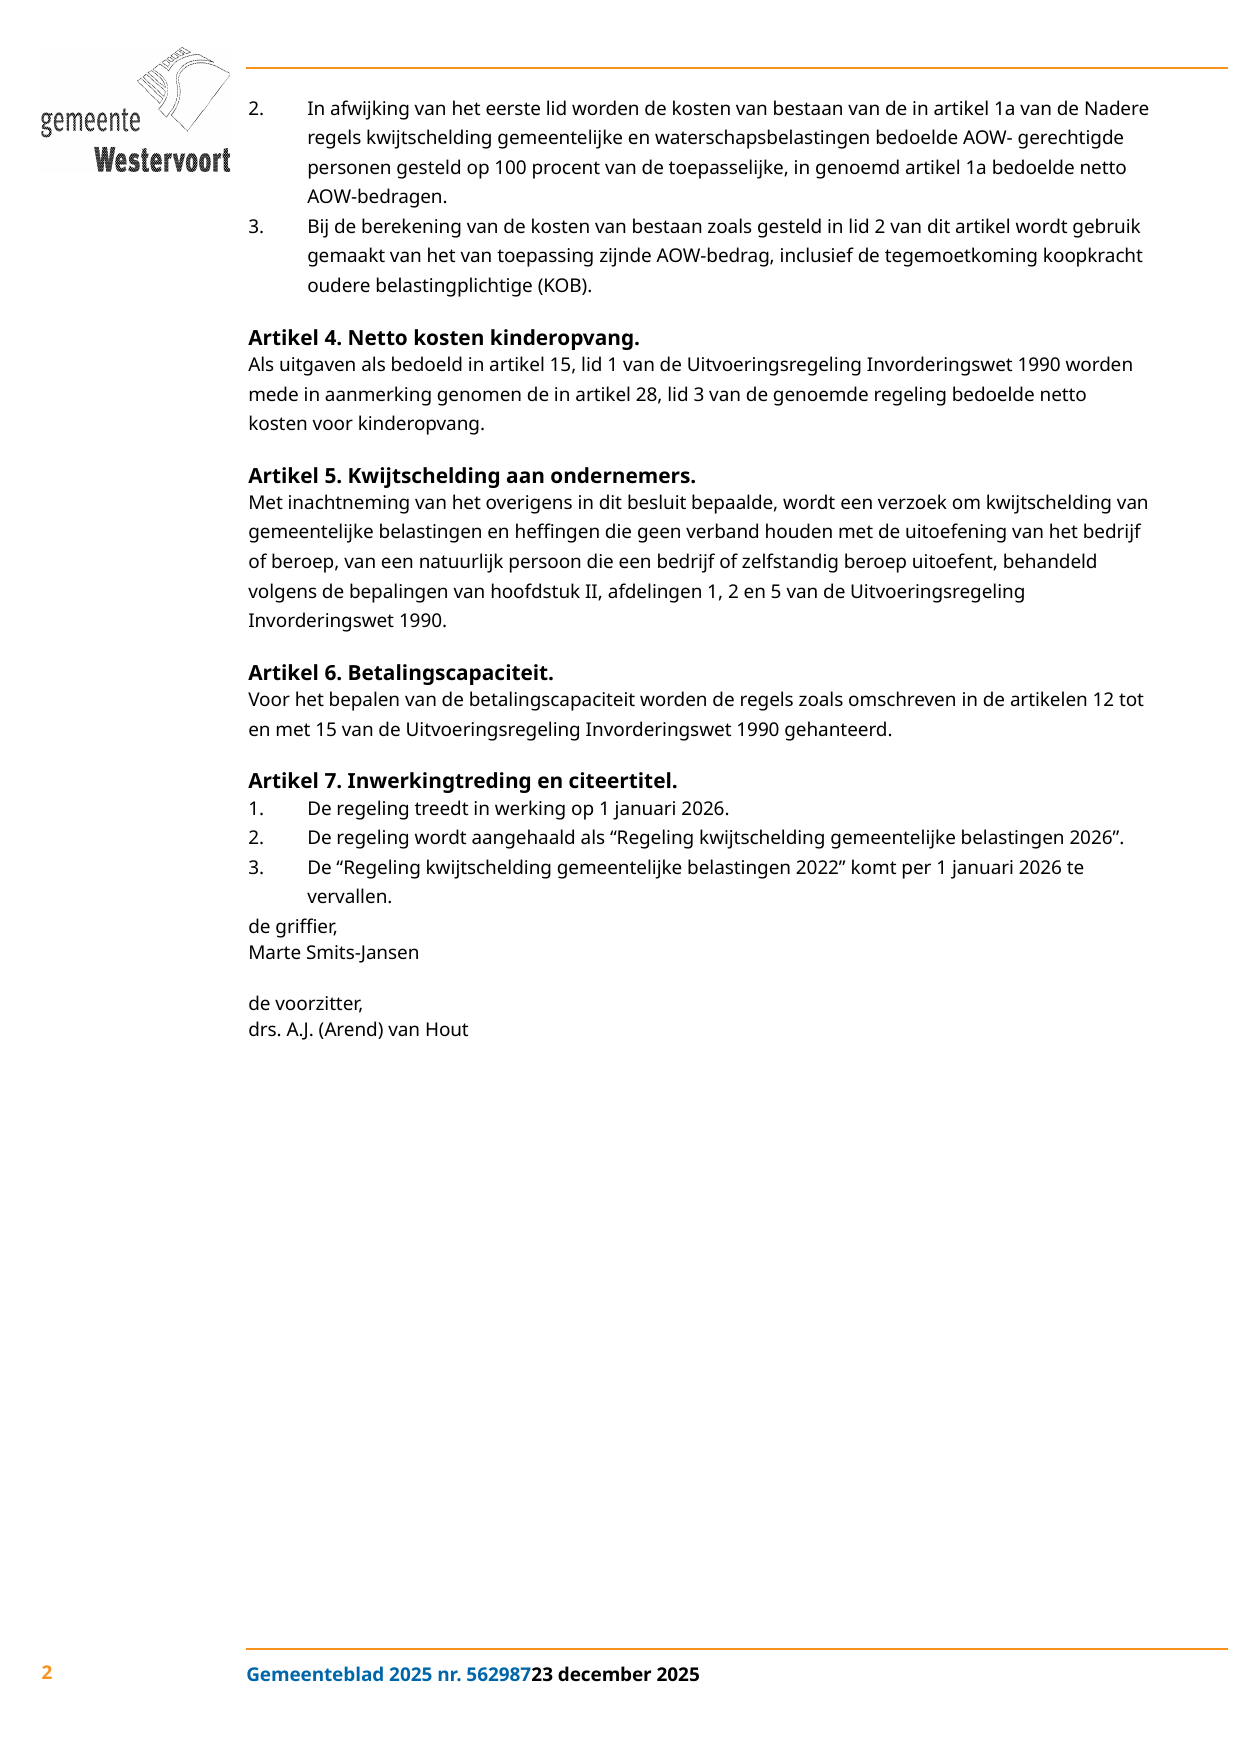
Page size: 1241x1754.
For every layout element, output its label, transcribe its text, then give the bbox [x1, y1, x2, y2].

text Met inachtneming van het overigens in dit besluit bepaalde, wordt een verzoek om kwijtschelding van gemeentelijke belastingen en heffingen die geen verband houden met de uitoefening van het bedrijf of beroep, van een natuurlijk persoon die een bedrijf of zelfstandig beroep uitoefent, behandeld volgens de bepalingen van hoofdstuk II, afdelingen 1, 2 en 5 van de Uitvoeringsregeling Invorderingswet 1990. [248, 489, 1152, 633]
text Marte Smits-Jansen [248, 939, 1152, 964]
list In afwijking van het eerste lid worden de kosten van bestaan van de in artikel 1a van de Nadere regels kwijtschelding gemeentelijke en waterschapsbelastingen bedoelde AOW- gerechtigde personen gesteld op 100 procent van de toepasselijke, in genoemd artikel 1a bedoelde netto AOW-bedragen. [248, 95, 1152, 209]
list De regeling wordt aangehaald als “Regeling kwijtschelding gemeentelijke belastingen 2026”. [248, 824, 1152, 850]
text Artikel 6. Betalingscapaciteit. [248, 658, 1152, 686]
text Voor het bepalen van de betalingscapaciteit worden de regels zoals omschreven in de artikelen 12 tot en met 15 van de Uitvoeringsregeling Invorderingswet 1990 gehanteerd. [248, 686, 1152, 742]
list De “Regeling kwijtschelding gemeentelijke belastingen 2022” komt per 1 januari 2026 te vervallen. [248, 854, 1152, 909]
text Artikel 4. Netto kosten kinderopvang. [248, 323, 1152, 351]
text drs. A.J. (Arend) van Hout [248, 1016, 1152, 1042]
list De regeling treedt in werking op 1 januari 2026. [248, 795, 1152, 821]
picture [41, 47, 231, 172]
text Als uitgaven als bedoeld in artikel 15, lid 1 van de Uitvoeringsregeling Invorderingswet 1990 worden mede in aanmerking genomen de in artikel 28, lid 3 van de genoemde regeling bedoelde netto kosten voor kinderopvang. [248, 351, 1152, 436]
text Artikel 5. Kwijtschelding aan ondernemers. [248, 461, 1152, 489]
text de griffier, [248, 913, 1152, 939]
text de voorzitter, [248, 990, 1152, 1016]
text Artikel 7. Inwerkingtreding en citeertitel. [248, 766, 1152, 795]
list Bij de berekening van de kosten van bestaan zoals gesteld in lid 2 van dit artikel wordt gebruik gemaakt van het van toepassing zijnde AOW-bedrag, inclusief de tegemoetkoming koopkracht oudere belastingplichtige (KOB). [248, 213, 1152, 298]
